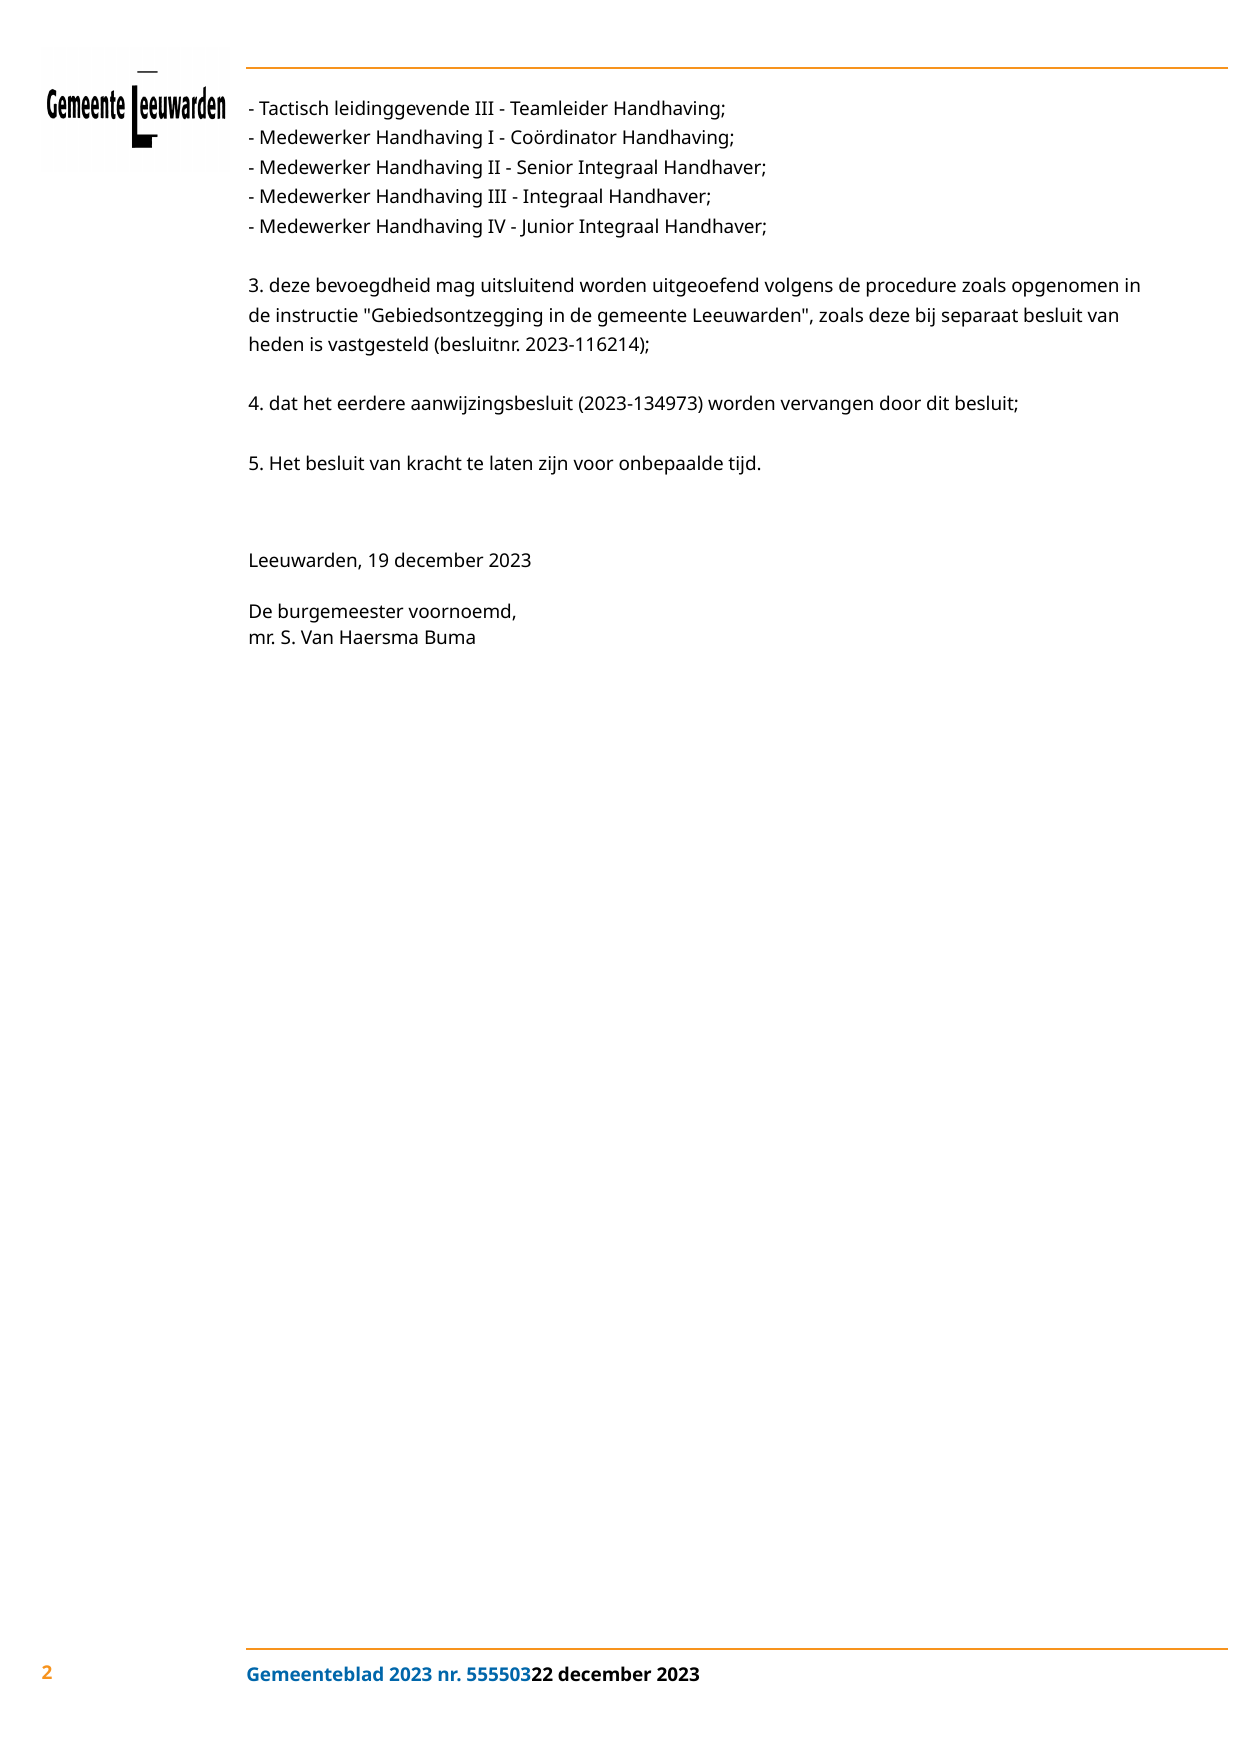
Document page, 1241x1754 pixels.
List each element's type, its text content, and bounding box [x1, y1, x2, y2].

text - Medewerker Handhaving II - Senior Integraal Handhaver; [248, 154, 1152, 180]
text 5. Het besluit van kracht te laten zijn voor onbepaalde tijd. [248, 450, 1152, 476]
text - Medewerker Handhaving I - Coördinator Handhaving; [248, 124, 1152, 150]
text mr. S. Van Haersma Buma [248, 624, 1152, 650]
text Leeuwarden, 19 december 2023 [248, 547, 1152, 573]
text 3. deze bevoegdheid mag uitsluitend worden uitgeoefend volgens de procedure zoals opgenomen in de instructie "Gebiedsontzegging in de gemeente Leeuwarden", zoals deze bij separaat besluit van heden is vastgesteld (besluitnr. 2023-116214); [248, 272, 1152, 357]
text - Medewerker Handhaving III - Integraal Handhaver; [248, 183, 1152, 209]
text 4. dat het eerdere aanwijzingsbesluit (2023-134973) worden vervangen door dit besluit; [248, 391, 1152, 416]
text - Medewerker Handhaving IV - Junior Integraal Handhaver; [248, 213, 1152, 239]
text - Tactisch leidinggevende III - Teamleider Handhaving; [248, 95, 1152, 121]
picture [41, 47, 231, 172]
text De burgemeester voornoemd, [248, 598, 1152, 624]
